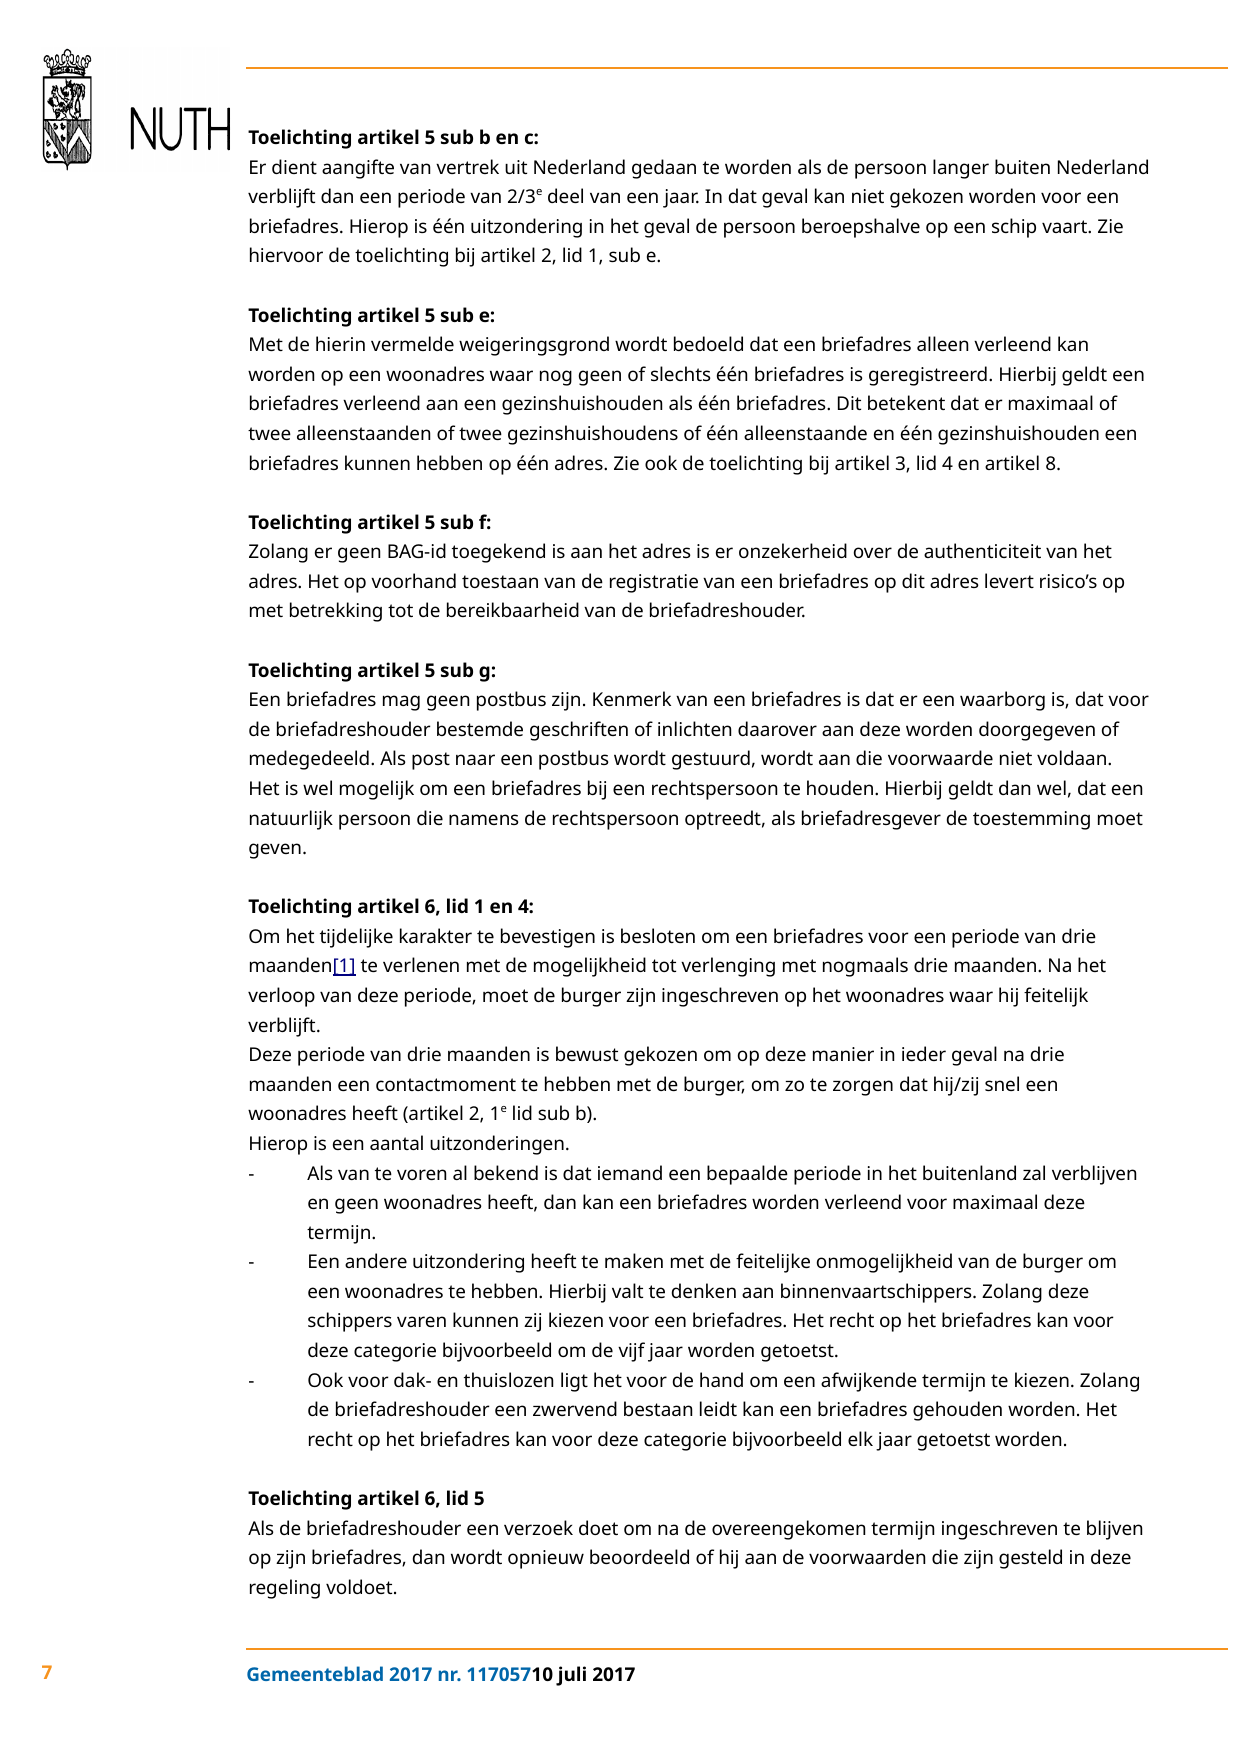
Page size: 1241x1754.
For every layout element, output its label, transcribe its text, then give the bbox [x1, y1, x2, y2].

text Toelichting artikel 5 sub e: [248, 302, 1152, 328]
text Hierop is een aantal uitzonderingen. [248, 1130, 1152, 1156]
text Zolang er geen BAG-id toegekend is aan het adres is er onzekerheid over de authenticiteit van het adres. Het op voorhand toestaan van de registratie van een briefadres op dit adres levert risico’s op met betrekking tot de bereikbaarheid van de briefadreshouder. [248, 538, 1152, 623]
list Een andere uitzondering heeft te maken met de feitelijke onmogelijkheid van de burger om een woonadres te hebben. Hierbij valt te denken aan binnenvaartschippers. Zolang deze schippers varen kunnen zij kiezen voor een briefadres. Het recht op het briefadres kan voor deze categorie bijvoorbeeld om de vijf jaar worden getoetst. [248, 1248, 1152, 1363]
list Als van te voren al bekend is dat iemand een bepaalde periode in het buitenland zal verblijven en geen woonadres heeft, dan kan een briefadres worden verleend voor maximaal deze termijn. [248, 1160, 1152, 1245]
text Toelichting artikel 6, lid 1 en 4: [248, 893, 1152, 919]
list Ook voor dak- en thuislozen ligt het voor de hand om een afwijkende termijn te kiezen. Zolang de briefadreshouder een zwervend bestaan leidt kan een briefadres gehouden worden. Het recht op het briefadres kan voor deze categorie bijvoorbeeld elk jaar getoetst worden. [248, 1367, 1152, 1452]
text Toelichting artikel 5 sub f: [248, 509, 1152, 535]
picture [41, 47, 231, 172]
text Toelichting artikel 5 sub g: [248, 657, 1152, 683]
text Met de hierin vermelde weigeringsgrond wordt bedoeld dat een briefadres alleen verleend kan worden op een woonadres waar nog geen of slechts één briefadres is geregistreerd. Hierbij geldt een briefadres verleend aan een gezinshuishouden als één briefadres. Dit betekent dat er maximaal of twee alleenstaanden of twee gezinshuishoudens of één alleenstaande en één gezinshuishouden een briefadres kunnen hebben op één adres. Zie ook de toelichting bij artikel 3, lid 4 en artikel 8. [248, 331, 1152, 476]
text Als de briefadreshouder een verzoek doet om na de overeengekomen termijn ingeschreven te blijven op zijn briefadres, dan wordt opnieuw beoordeeld of hij aan de voorwaarden die zijn gesteld in deze regeling voldoet. [248, 1515, 1152, 1600]
text Deze periode van drie maanden is bewust gekozen om op deze manier in ieder geval na drie maanden een contactmoment te hebben met de burger, om zo te zorgen dat hij/zij snel een woonadres heeft (artikel 2, 1e lid sub b). [248, 1041, 1152, 1126]
text Een briefadres mag geen postbus zijn. Kenmerk van een briefadres is dat er een waarborg is, dat voor de briefadreshouder bestemde geschriften of inlichten daarover aan deze worden doorgegeven of medegedeeld. Als post naar een postbus wordt gestuurd, wordt aan die voorwaarde niet voldaan. [248, 686, 1152, 771]
text Om het tijdelijke karakter te bevestigen is besloten om een briefadres voor een periode van drie maanden[1] te verlenen met de mogelijkheid tot verlenging met nogmaals drie maanden. Na het verloop van deze periode, moet de burger zijn ingeschreven op het woonadres waar hij feitelijk verblijft. [248, 923, 1152, 1038]
text Toelichting artikel 5 sub b en c: [248, 124, 1152, 150]
text Er dient aangifte van vertrek uit Nederland gedaan te worden als de persoon langer buiten Nederland verblijft dan een periode van 2/3e deel van een jaar. In dat geval kan niet gekozen worden voor een briefadres. Hierop is één uitzondering in het geval de persoon beroepshalve op een schip vaart. Zie hiervoor de toelichting bij artikel 2, lid 1, sub e. [248, 154, 1152, 268]
text Toelichting artikel 6, lid 5 [248, 1485, 1152, 1511]
text Het is wel mogelijk om een briefadres bij een rechtspersoon te houden. Hierbij geldt dan wel, dat een natuurlijk persoon die namens de rechtspersoon optreedt, als briefadresgever de toestemming moet geven. [248, 775, 1152, 860]
